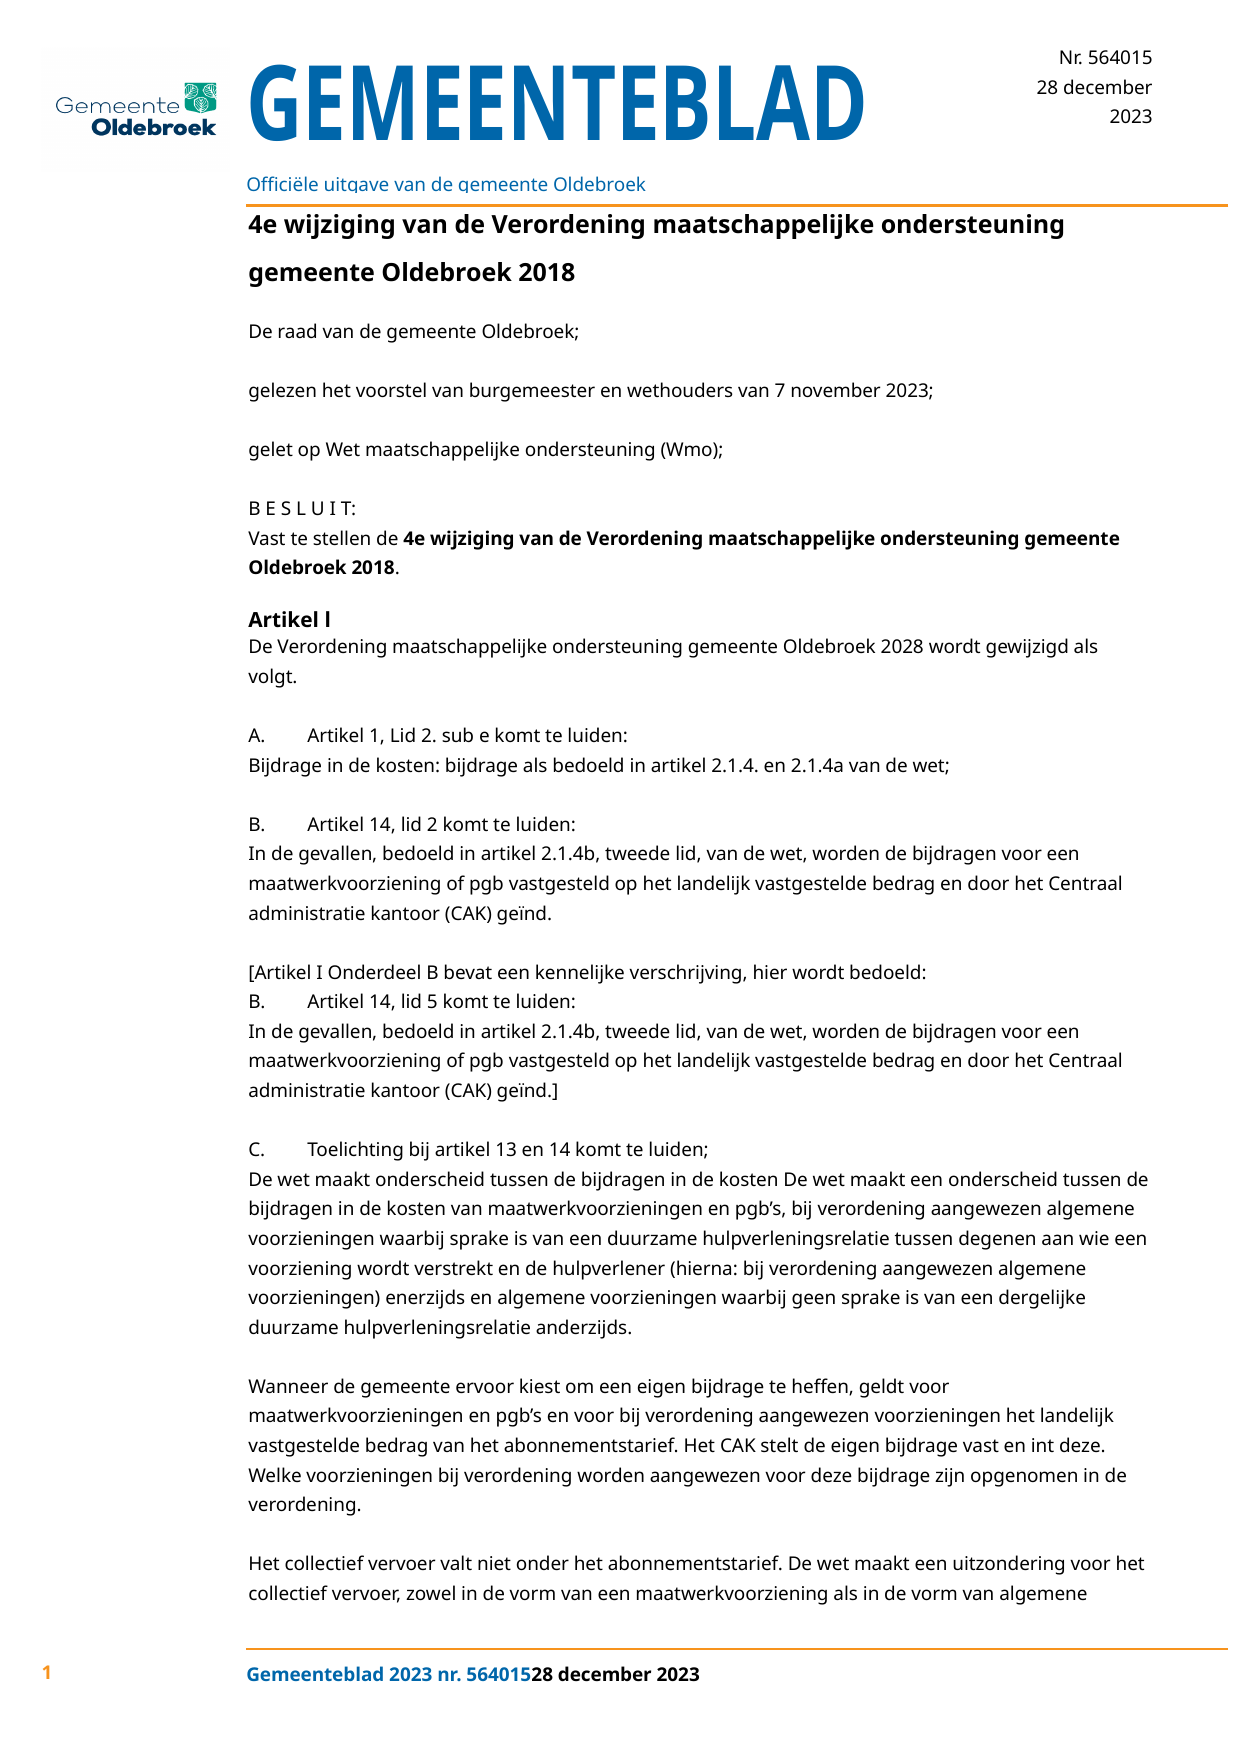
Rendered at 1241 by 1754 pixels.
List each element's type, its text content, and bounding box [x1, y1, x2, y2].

list Artikel 14, lid 5 komt te luiden: [248, 988, 1152, 1014]
text De raad van de gemeente Oldebroek; [248, 318, 1152, 344]
text Vast te stellen de 4e wijziging van de Verordening maatschappelijke ondersteuning gemeente Oldebroek 2018. [248, 525, 1152, 580]
text In de gevallen, bedoeld in artikel 2.1.4b, tweede lid, van de wet, worden de bijdragen voor een maatwerkvoorziening of pgb vastgesteld op het landelijk vastgestelde bedrag en door het Centraal administratie kantoor (CAK) geïnd.] [248, 1018, 1152, 1103]
text In de gevallen, bedoeld in artikel 2.1.4b, tweede lid, van de wet, worden de bijdragen voor een maatwerkvoorziening of pgb vastgesteld op het landelijk vastgestelde bedrag en door het Centraal administratie kantoor (CAK) geïnd. [248, 841, 1152, 925]
text Het collectief vervoer valt niet onder het abonnementstarief. De wet maakt een uitzondering voor het collectief vervoer, zowel in de vorm van een maatwerkvoorziening als in de vorm van algemene [248, 1551, 1152, 1606]
list Toelichting bij artikel 13 en 14 komt te luiden; [248, 1136, 1152, 1162]
text gelezen het voorstel van burgemeester en wethouders van 7 november 2023; [248, 377, 1152, 403]
list Artikel 1, Lid 2. sub e komt te luiden: [248, 722, 1152, 748]
text De wet maakt onderscheid tussen de bijdragen in de kosten De wet maakt een onderscheid tussen de bijdragen in de kosten van maatwerkvoorzieningen en pgb’s, bij verordening aangewezen algemene voorzieningen waarbij sprake is van een duurzame hulpverleningsrelatie tussen degenen aan wie een voorziening wordt verstrekt en de hulpverlener (hierna: bij verordening aangewezen algemene voorzieningen) enerzijds en algemene voorzieningen waarbij geen sprake is van een dergelijke duurzame hulpverleningsrelatie anderzijds. [248, 1166, 1152, 1339]
text gelet op Wet maatschappelijke ondersteuning (Wmo); [248, 436, 1152, 462]
text B E S L U I T: [248, 495, 1152, 521]
text 4e wijziging van de Verordening maatschappelijke ondersteuning gemeente Oldebroek 2018 [248, 207, 1152, 288]
text Wanneer de gemeente ervoor kiest om een eigen bijdrage te heffen, geldt voor maatwerkvoorzieningen en pgb’s en voor bij verordening aangewezen voorzieningen het landelijk vastgestelde bedrag van het abonnementstarief. Het CAK stelt de eigen bijdrage vast en int deze. Welke voorzieningen bij verordening worden aangewezen voor deze bijdrage zijn opgenomen in de verordening. [248, 1373, 1152, 1517]
picture [41, 47, 231, 172]
text Bijdrage in de kosten: bijdrage als bedoeld in artikel 2.1.4. en 2.1.4a van de wet; [248, 752, 1152, 777]
list Artikel 14, lid 2 komt te luiden: [248, 811, 1152, 837]
text Artikel l [248, 605, 1152, 633]
text [Artikel I Onderdeel B bevat een kennelijke verschrijving, hier wordt bedoeld: [248, 959, 1152, 984]
text De Verordening maatschappelijke ondersteuning gemeente Oldebroek 2028 wordt gewijzigd als volgt. [248, 633, 1152, 689]
